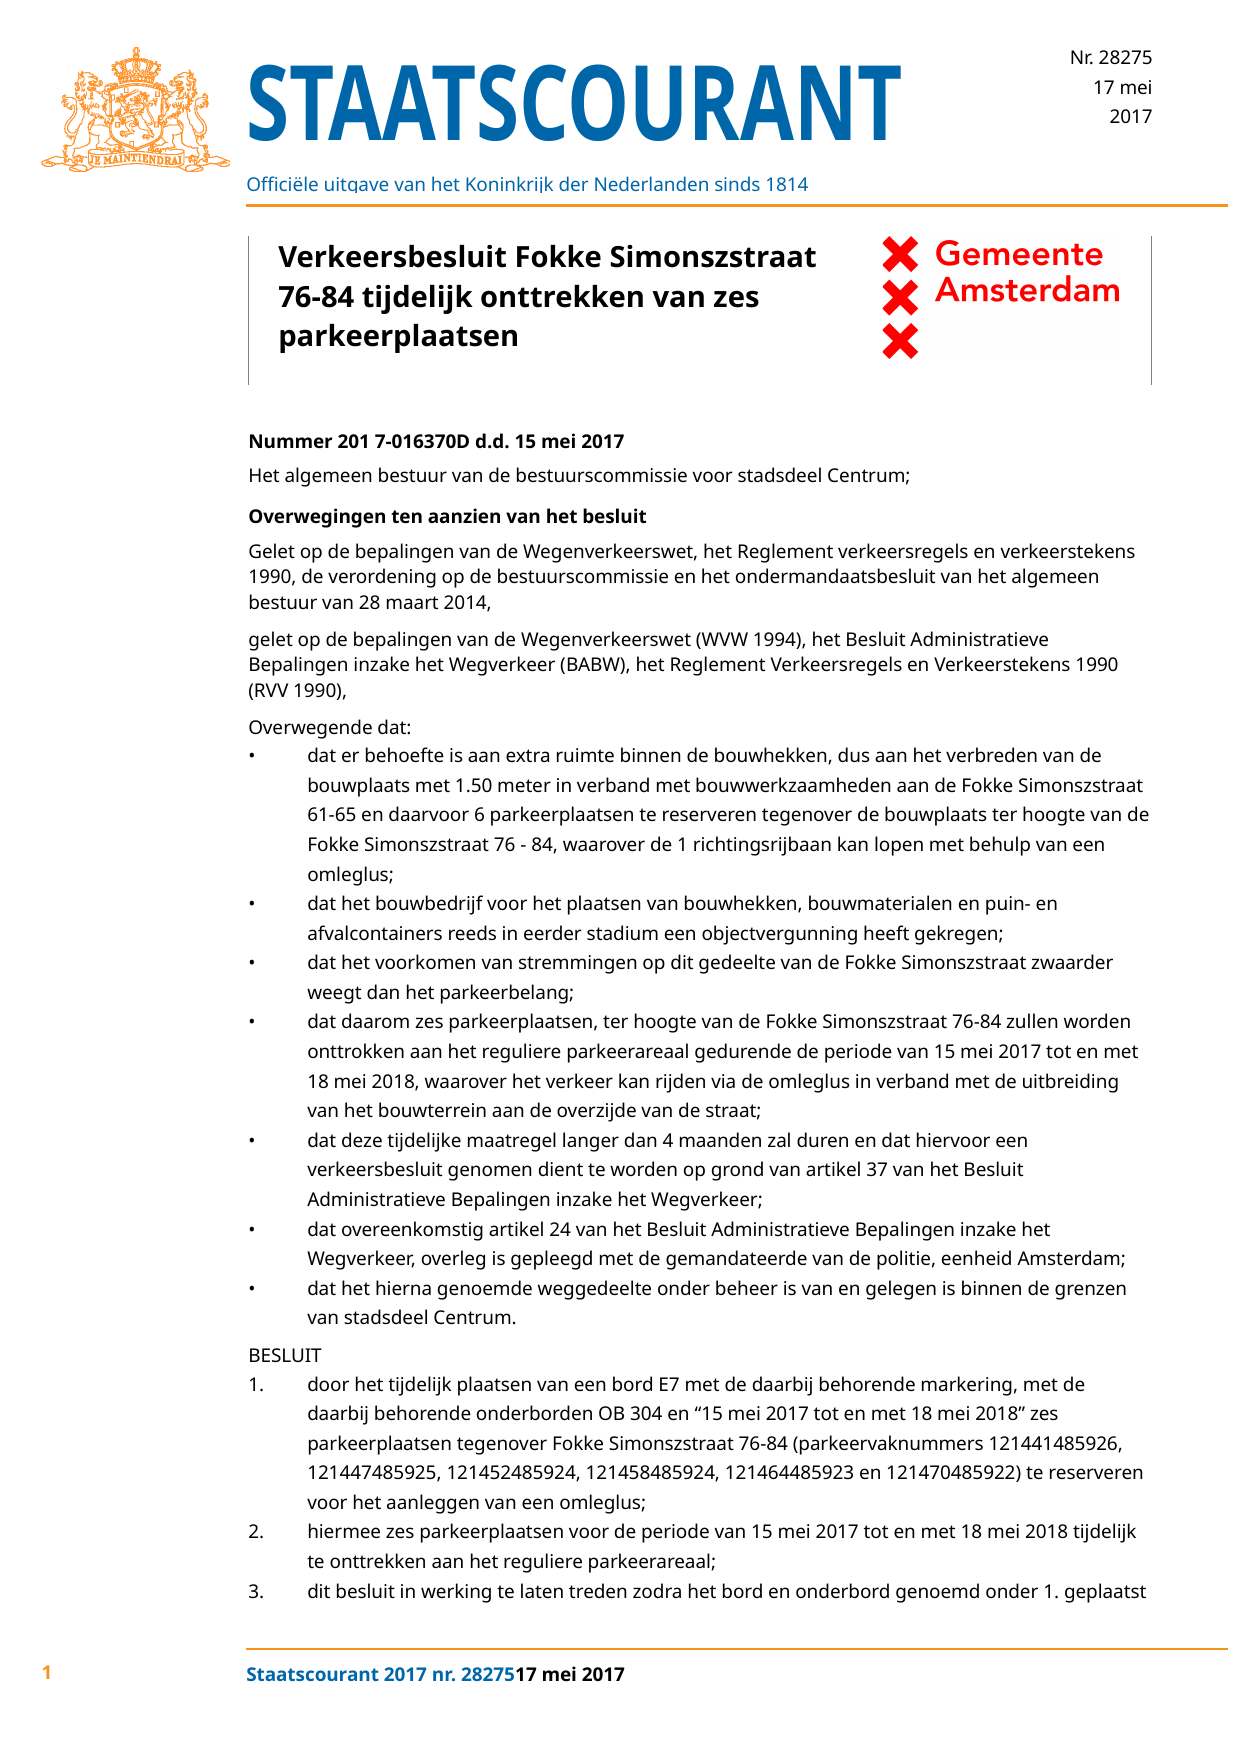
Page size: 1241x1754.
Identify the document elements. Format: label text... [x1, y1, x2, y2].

list dit besluit in werking te laten treden zodra het bord en onderbord genoemd onder 1. geplaatst [248, 1578, 1152, 1603]
text BESLUIT [248, 1342, 1152, 1368]
list dat overeenkomstig artikel 24 van het Besluit Administratieve Bepalingen inzake het Wegverkeer, overleg is gepleegd met de gemandateerde van de politie, eenheid Amsterdam; [248, 1216, 1152, 1271]
list dat deze tijdelijke maatregel langer dan 4 maanden zal duren en dat hiervoor een verkeersbesluit genomen dient te worden op grond van artikel 37 van het Besluit Administratieve Bepalingen inzake het Wegverkeer; [248, 1127, 1152, 1212]
picture [41, 47, 231, 172]
text Overwegende dat: [248, 714, 1152, 740]
list dat het hierna genoemde weggedeelte onder beheer is van en gelegen is binnen de grenzen van stadsdeel Centrum. [248, 1275, 1152, 1330]
picture [882, 236, 1119, 359]
text Gelet op de bepalingen van de Wegenverkeerswet, het Reglement verkeersregels en verkeerstekens 1990, de verordening op de bestuurscommissie en het ondermandaatsbesluit van het algemeen bestuur van 28 maart 2014, [248, 538, 1152, 615]
text Nummer 201 7-016370D d.d. 15 mei 2017 [248, 428, 1152, 453]
list dat er behoefte is aan extra ruimte binnen de bouwhekken, dus aan het verbreden van de bouwplaats met 1.50 meter in verband met bouwwerkzaamheden aan de Fokke Simonszstraat 61-65 en daarvoor 6 parkeerplaatsen te reserveren tegenover de bouwplaats ter hoogte van de Fokke Simonszstraat 76 - 84, waarover de 1 richtingsrijbaan kan lopen met behulp van een omleglus; [248, 742, 1152, 886]
text Overwegingen ten aanzien van het besluit [248, 504, 1152, 529]
list dat daarom zes parkeerplaatsen, ter hoogte van de Fokke Simonszstraat 76-84 zullen worden onttrokken aan het reguliere parkeerareaal gedurende de periode van 15 mei 2017 tot en met 18 mei 2018, waarover het verkeer kan rijden via de omleglus in verband met de uitbreiding van het bouwterrein aan de overzijde van de straat; [248, 1009, 1152, 1123]
list hiermee zes parkeerplaatsen voor de periode van 15 mei 2017 tot en met 18 mei 2018 tijdelijk te onttrekken aan het reguliere parkeerareaal; [248, 1519, 1152, 1574]
text Het algemeen bestuur van de bestuurscommissie voor stadsdeel Centrum; [248, 462, 1152, 488]
text gelet op de bepalingen van de Wegenverkeerswet (WVW 1994), het Besluit Administratieve Bepalingen inzake het Wegverkeer (BABW), het Reglement Verkeersregels en Verkeerstekens 1990 (RVV 1990), [248, 626, 1152, 703]
list dat het bouwbedrijf voor het plaatsen van bouwhekken, bouwmaterialen en puin- en afvalcontainers reeds in eerder stadium een objectvergunning heeft gekregen; [248, 890, 1152, 946]
list dat het voorkomen van stremmingen op dit gedeelte van de Fokke Simonszstraat zwaarder weegt dan het parkeerbelang; [248, 949, 1152, 1005]
list door het tijdelijk plaatsen van een bord E7 met de daarbij behorende markering, met de daarbij behorende onderborden OB 304 en “15 mei 2017 tot en met 18 mei 2018” zes parkeerplaatsen tegenover Fokke Simonszstraat 76-84 (parkeervaknummers 121441485926, 121447485925, 121452485924, 121458485924, 121464485923 en 121470485922) te reserveren voor het aanleggen van een omleglus; [248, 1371, 1152, 1515]
table_header Verkeersbesluit Fokke Simonszstraat 76-84 tijdelijk onttrekken van zes parkeerplaatsen [249, 236, 850, 385]
table_header [850, 236, 1151, 385]
